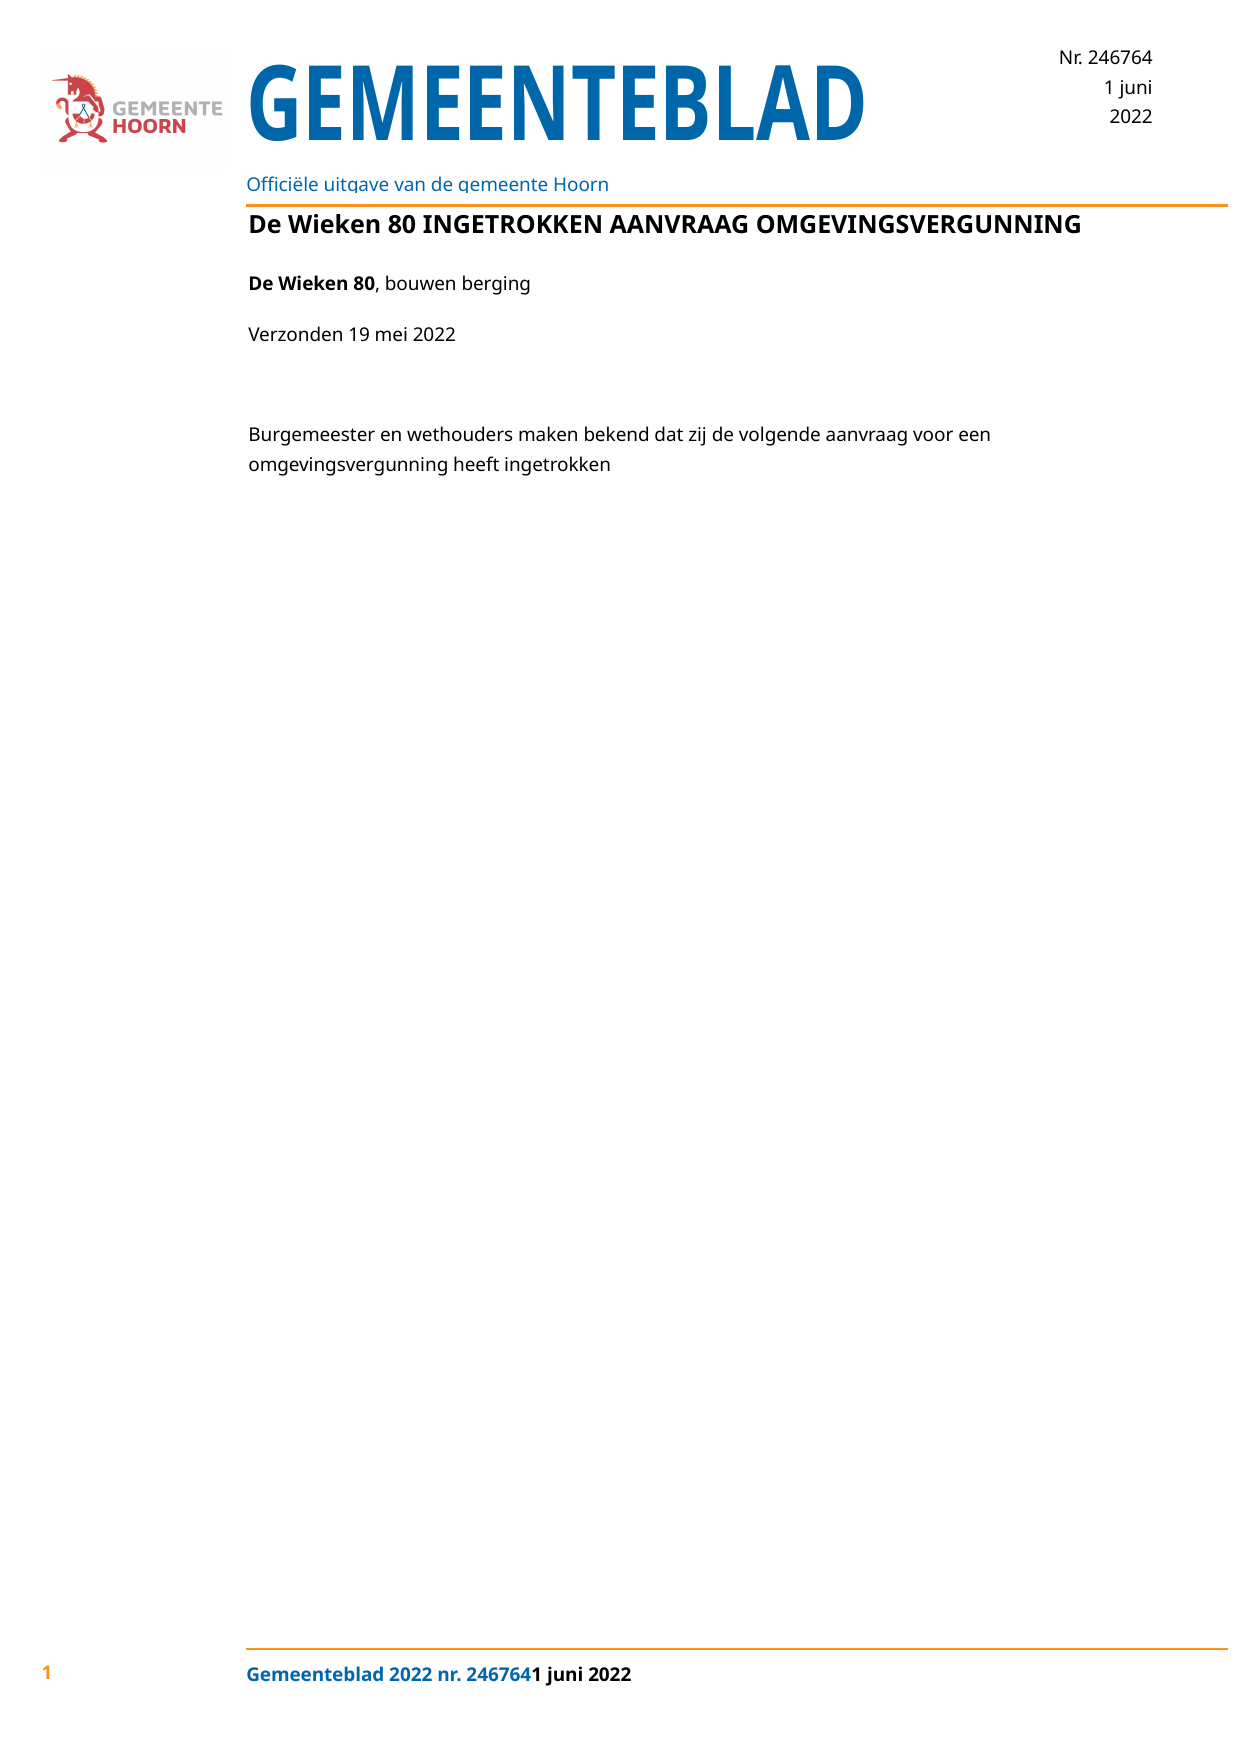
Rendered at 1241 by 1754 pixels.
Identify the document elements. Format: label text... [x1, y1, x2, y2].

text Burgemeester en wethouders maken bekend dat zij de volgende aanvraag voor een omgevingsvergunning heeft ingetrokken [248, 422, 1152, 477]
text De Wieken 80, bouwen berging [248, 270, 1152, 296]
picture [41, 47, 231, 172]
text Verzonden 19 mei 2022 [248, 321, 1152, 346]
text De Wieken 80 INGETROKKEN AANVRAAG OMGEVINGSVERGUNNING [248, 207, 1152, 241]
